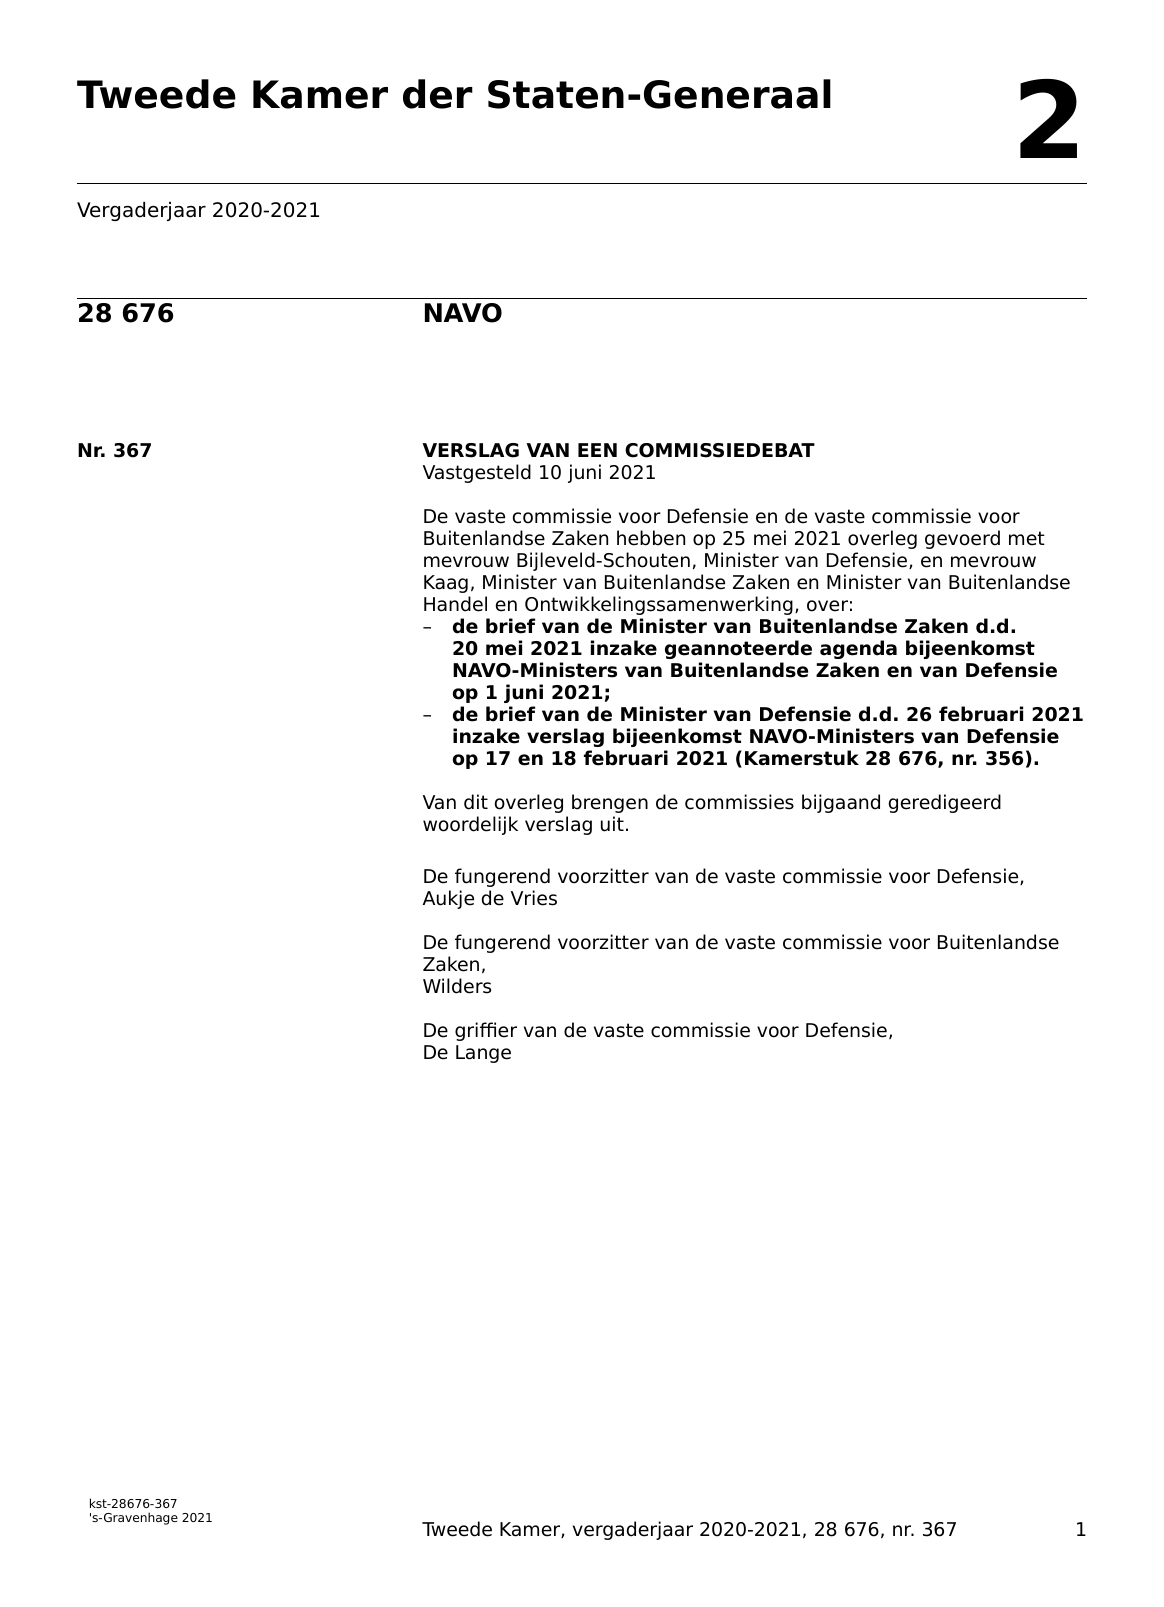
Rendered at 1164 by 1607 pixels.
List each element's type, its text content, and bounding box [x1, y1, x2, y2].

table_header Tweede Kamer der Staten-Generaal [77, 59, 886, 183]
text – de brief van de Minister van Buitenlandse Zaken d.d. 20 mei 2021 inzake geannoteerde agenda bijeenkomst NAVO-Ministers van Buitenlandse Zaken en van Defensie op 1 juni 2021; [422, 616, 1087, 704]
subtitle Nr. 367 VERSLAG VAN EEN COMMISSIEDEBAT [77, 440, 1087, 462]
table_cell Vergaderjaar 2020-2021 [77, 184, 1087, 298]
subtitle 28 676 NAVO [77, 299, 1087, 329]
text De fungerend voorzitter van de vaste commissie voor Buitenlandse Zaken, Wilders [422, 932, 1087, 998]
text De griffier van de vaste commissie voor Defensie, De Lange [422, 1020, 1087, 1064]
text Van dit overleg brengen de commissies bijgaand geredigeerd woordelijk verslag uit. [422, 792, 1087, 836]
text De vaste commissie voor Defensie en de vaste commissie voor Buitenlandse Zaken hebben op 25 mei 2021 overleg gevoerd met mevrouw Bijleveld-Schouten, Minister van Defensie, en mevrouw Kaag, Minister van Buitenlandse Zaken en Minister van Buitenlandse Handel en Ontwikkelingssamenwerking, over: [422, 506, 1087, 616]
text De fungerend voorzitter van de vaste commissie voor Defensie, Aukje de Vries [422, 866, 1087, 910]
text – de brief van de Minister van Defensie d.d. 26 februari 2021 inzake verslag bijeenkomst NAVO-Ministers van Defensie op 17 en 18 februari 2021 (Kamerstuk 28 676, nr. 356). [422, 704, 1087, 769]
table_header 2 [886, 59, 1087, 183]
text 's-Gravenhage 2021 [88, 1511, 323, 1525]
text kst-28676-367 [88, 1497, 323, 1511]
text Vastgesteld 10 juni 2021 [422, 462, 1087, 484]
